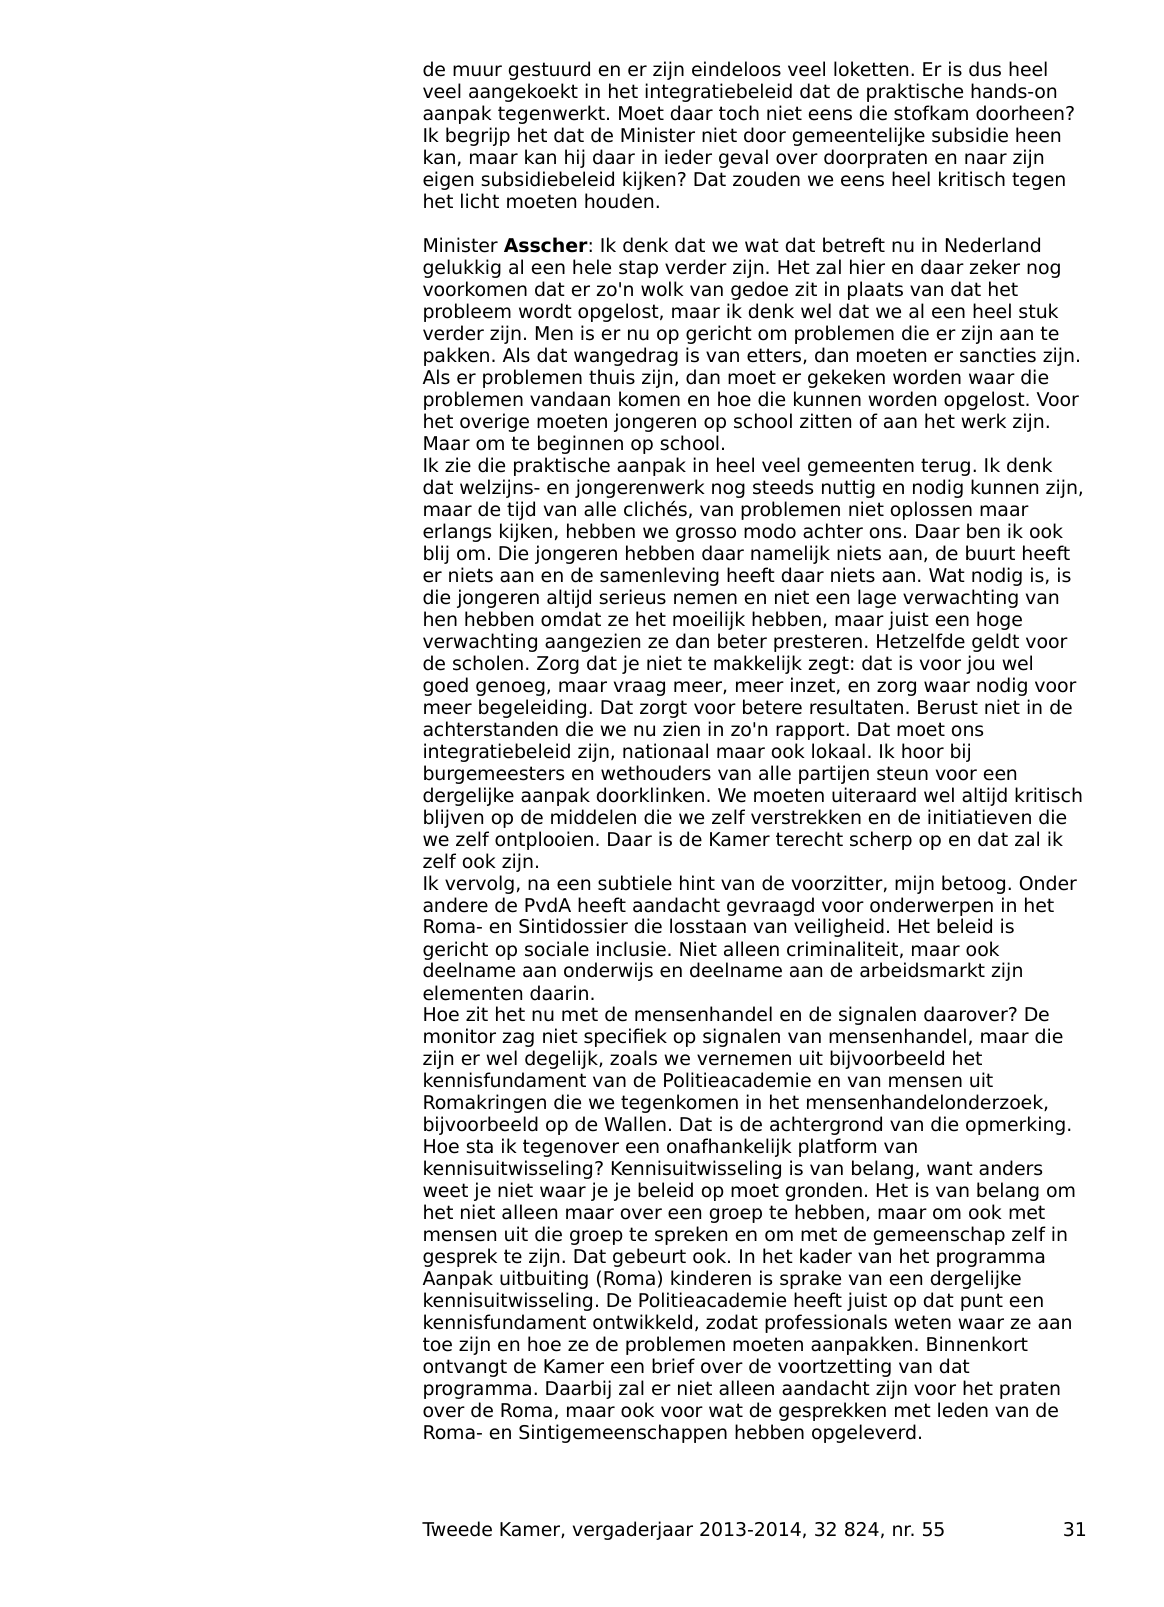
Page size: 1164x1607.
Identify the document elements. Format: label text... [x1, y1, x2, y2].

text Minister Asscher: Ik denk dat we wat dat betreft nu in Nederland gelukkig al een hele stap verder zijn. Het zal hier en daar zeker nog voorkomen dat er zo'n wolk van gedoe zit in plaats van dat het probleem wordt opgelost, maar ik denk wel dat we al een heel stuk verder zijn. Men is er nu op gericht om problemen die er zijn aan te pakken. Als dat wangedrag is van etters, dan moeten er sancties zijn. Als er problemen thuis zijn, dan moet er gekeken worden waar die problemen vandaan komen en hoe die kunnen worden opgelost. Voor het overige moeten jongeren op school zitten of aan het werk zijn. Maar om te beginnen op school. [422, 235, 1087, 455]
text Ik zie die praktische aanpak in heel veel gemeenten terug. Ik denk dat welzijns- en jongerenwerk nog steeds nuttig en nodig kunnen zijn, maar de tijd van alle clichés, van problemen niet oplossen maar erlangs kijken, hebben we grosso modo achter ons. Daar ben ik ook blij om. Die jongeren hebben daar namelijk niets aan, de buurt heeft er niets aan en de samenleving heeft daar niets aan. Wat nodig is, is die jongeren altijd serieus nemen en niet een lage verwachting van hen hebben omdat ze het moeilijk hebben, maar juist een hoge verwachting aangezien ze dan beter presteren. Hetzelfde geldt voor de scholen. Zorg dat je niet te makkelijk zegt: dat is voor jou wel goed genoeg, maar vraag meer, meer inzet, en zorg waar nodig voor meer begeleiding. Dat zorgt voor betere resultaten. Berust niet in de achterstanden die we nu zien in zo'n rapport. Dat moet ons integratiebeleid zijn, nationaal maar ook lokaal. Ik hoor bij burgemeesters en wethouders van alle partijen steun voor een dergelijke aanpak doorklinken. We moeten uiteraard wel altijd kritisch blijven op de middelen die we zelf verstrekken en de initiatieven die we zelf ontplooien. Daar is de Kamer terecht scherp op en dat zal ik zelf ook zijn. [422, 455, 1087, 872]
text de muur gestuurd en er zijn eindeloos veel loketten. Er is dus heel veel aangekoekt in het integratiebeleid dat de praktische hands-on aanpak tegenwerkt. Moet daar toch niet eens die stofkam doorheen? Ik begrijp het dat de Minister niet door gemeentelijke subsidie heen kan, maar kan hij daar in ieder geval over doorpraten en naar zijn eigen subsidiebeleid kijken? Dat zouden we eens heel kritisch tegen het licht moeten houden. [422, 59, 1087, 213]
text Hoe sta ik tegenover een onafhankelijk platform van kennisuitwisseling? Kennisuitwisseling is van belang, want anders weet je niet waar je je beleid op moet gronden. Het is van belang om het niet alleen maar over een groep te hebben, maar om ook met mensen uit die groep te spreken en om met de gemeenschap zelf in gesprek te zijn. Dat gebeurt ook. In het kader van het programma Aanpak uitbuiting (Roma) kinderen is sprake van een dergelijke kennisuitwisseling. De Politieacademie heeft juist op dat punt een kennisfundament ontwikkeld, zodat professionals weten waar ze aan toe zijn en hoe ze de problemen moeten aanpakken. Binnenkort ontvangt de Kamer een brief over de voortzetting van dat programma. Daarbij zal er niet alleen aandacht zijn voor het praten over de Roma, maar ook voor wat de gesprekken met leden van de Roma- en Sintigemeenschappen hebben opgeleverd. [422, 1136, 1087, 1444]
text Hoe zit het nu met de mensenhandel en de signalen daarover? De monitor zag niet specifiek op signalen van mensenhandel, maar die zijn er wel degelijk, zoals we vernemen uit bijvoorbeeld het kennisfundament van de Politieacademie en van mensen uit Romakringen die we tegenkomen in het mensenhandelonderzoek, bijvoorbeeld op de Wallen. Dat is de achtergrond van die opmerking. [422, 1004, 1087, 1136]
text Ik vervolg, na een subtiele hint van de voorzitter, mijn betoog. Onder andere de PvdA heeft aandacht gevraagd voor onderwerpen in het Roma- en Sintidossier die losstaan van veiligheid. Het beleid is gericht op sociale inclusie. Niet alleen criminaliteit, maar ook deelname aan onderwijs en deelname aan de arbeidsmarkt zijn elementen daarin. [422, 872, 1087, 1004]
